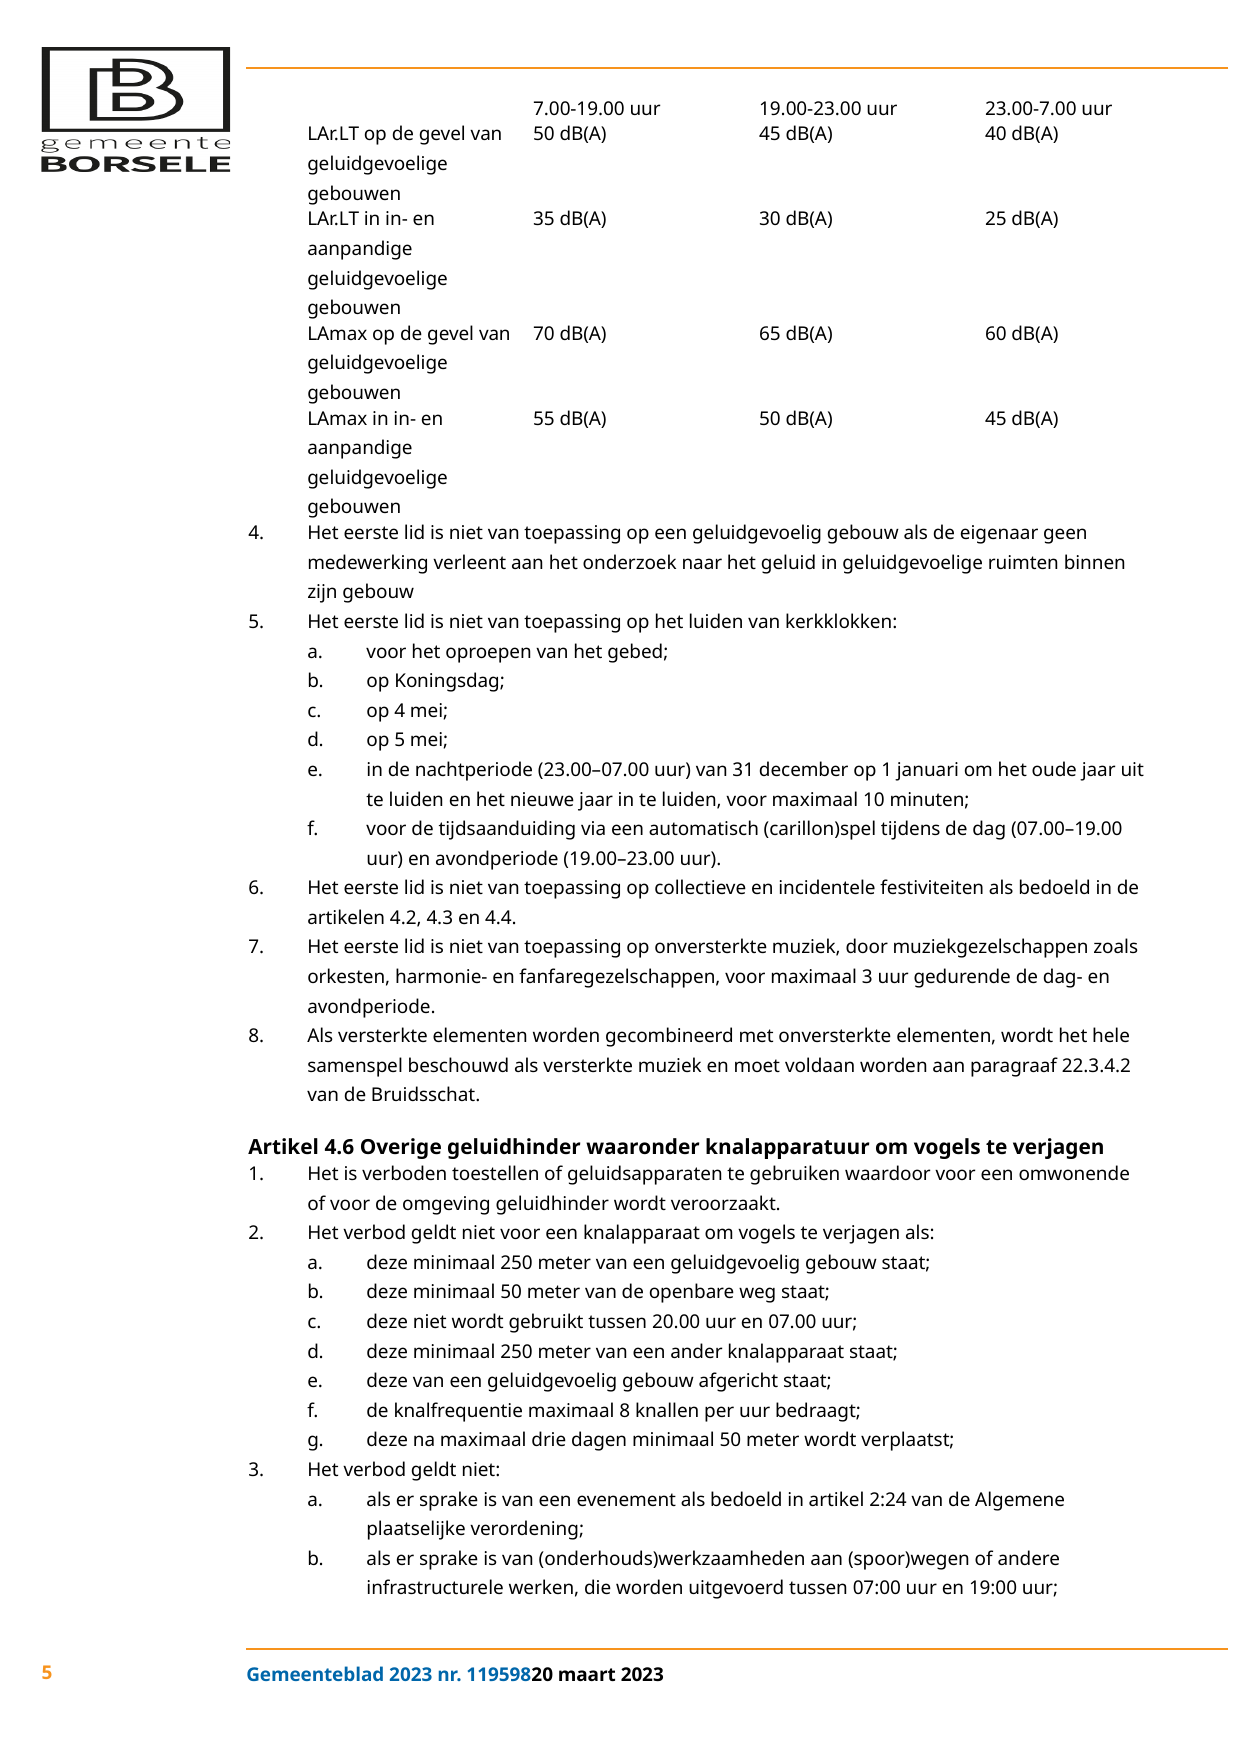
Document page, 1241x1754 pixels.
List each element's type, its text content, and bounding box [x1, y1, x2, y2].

table_cell LAr.LT op de gevel van geluidgevoelige gebouwen [307, 121, 533, 206]
list als er sprake is van een evenement als bedoeld in artikel 2:24 van de Algemene plaatselijke verordening; [307, 1486, 1152, 1541]
picture [41, 47, 231, 172]
table_header 19.00-23.00 uur [759, 95, 985, 121]
list als er sprake is van (onderhouds)werkzaamheden aan (spoor)wegen of andere infrastructurele werken, die worden uitgevoerd tussen 07:00 uur en 19:00 uur; [307, 1545, 1152, 1600]
table_cell 50 dB(A) [759, 405, 985, 519]
list Het eerste lid is niet van toepassing op een geluidgevoelig gebouw als de eigenaar geen medewerking verleent aan het onderzoek naar het geluid in geluidgevoelige ruimten binnen zijn gebouw [248, 519, 1152, 604]
table_header [307, 95, 533, 121]
list Als versterkte elementen worden gecombineerd met onversterkte elementen, wordt het hele samenspel beschouwd als versterkte muziek en moet voldaan worden aan paragraaf 22.3.4.2 van de Bruidsschat. [248, 1022, 1152, 1107]
list deze minimaal 250 meter van een ander knalapparaat staat; [307, 1338, 1152, 1364]
table_cell LAmax in in- en aanpandige geluidgevoelige gebouwen [307, 405, 533, 519]
table_header 7.00-19.00 uur [533, 95, 759, 121]
table_cell 35 dB(A) [533, 206, 759, 320]
list op Koningsdag; [307, 667, 1152, 693]
table_cell LAr.LT in in- en aanpandige geluidgevoelige gebouwen [307, 206, 533, 320]
list op 5 mei; [307, 727, 1152, 752]
list deze na maximaal drie dagen minimaal 50 meter wordt verplaatst; [307, 1427, 1152, 1452]
table_cell 45 dB(A) [985, 405, 1211, 519]
list Het verbod geldt niet: [248, 1456, 1152, 1482]
list in de nachtperiode (23.00–07.00 uur) van 31 december op 1 januari om het oude jaar uit te luiden en het nieuwe jaar in te luiden, voor maximaal 10 minuten; [307, 756, 1152, 811]
list Het is verboden toestellen of geluidsapparaten te gebruiken waardoor voor een omwonende of voor de omgeving geluidhinder wordt veroorzaakt. [248, 1160, 1152, 1216]
table_cell 40 dB(A) [985, 121, 1211, 206]
table_cell 70 dB(A) [533, 320, 759, 405]
table_cell 25 dB(A) [985, 206, 1211, 320]
list deze van een geluidgevoelig gebouw afgericht staat; [307, 1367, 1152, 1393]
table_cell 65 dB(A) [759, 320, 985, 405]
text Artikel 4.6 Overige geluidhinder waaronder knalapparatuur om vogels te verjagen [248, 1132, 1152, 1160]
list voor de tijdsaanduiding via een automatisch (carillon)spel tijdens de dag (07.00–19.00 uur) en avondperiode (19.00–23.00 uur). [307, 815, 1152, 871]
list deze minimaal 250 meter van een geluidgevoelig gebouw staat; [307, 1249, 1152, 1275]
list op 4 mei; [307, 697, 1152, 723]
list Het eerste lid is niet van toepassing op onversterkte muziek, door muziekgezelschappen zoals orkesten, harmonie- en fanfaregezelschappen, voor maximaal 3 uur gedurende de dag- en avondperiode. [248, 934, 1152, 1018]
list Het verbod geldt niet voor een knalapparaat om vogels te verjagen als: [248, 1219, 1152, 1245]
list de knalfrequentie maximaal 8 knallen per uur bedraagt; [307, 1397, 1152, 1423]
table_cell 50 dB(A) [533, 121, 759, 206]
list deze niet wordt gebruikt tussen 20.00 uur en 07.00 uur; [307, 1308, 1152, 1334]
list deze minimaal 50 meter van de openbare weg staat; [307, 1279, 1152, 1304]
list voor het oproepen van het gebed; [307, 638, 1152, 663]
list Het eerste lid is niet van toepassing op het luiden van kerkklokken: [248, 608, 1152, 634]
table_cell 60 dB(A) [985, 320, 1211, 405]
list Het eerste lid is niet van toepassing op collectieve en incidentele festiviteiten als bedoeld in de artikelen 4.2, 4.3 en 4.4. [248, 874, 1152, 930]
table_header 23.00-7.00 uur [985, 95, 1211, 121]
table_cell LAmax op de gevel van geluidgevoelige gebouwen [307, 320, 533, 405]
table_cell 55 dB(A) [533, 405, 759, 519]
table_cell 30 dB(A) [759, 206, 985, 320]
table_cell 45 dB(A) [759, 121, 985, 206]
